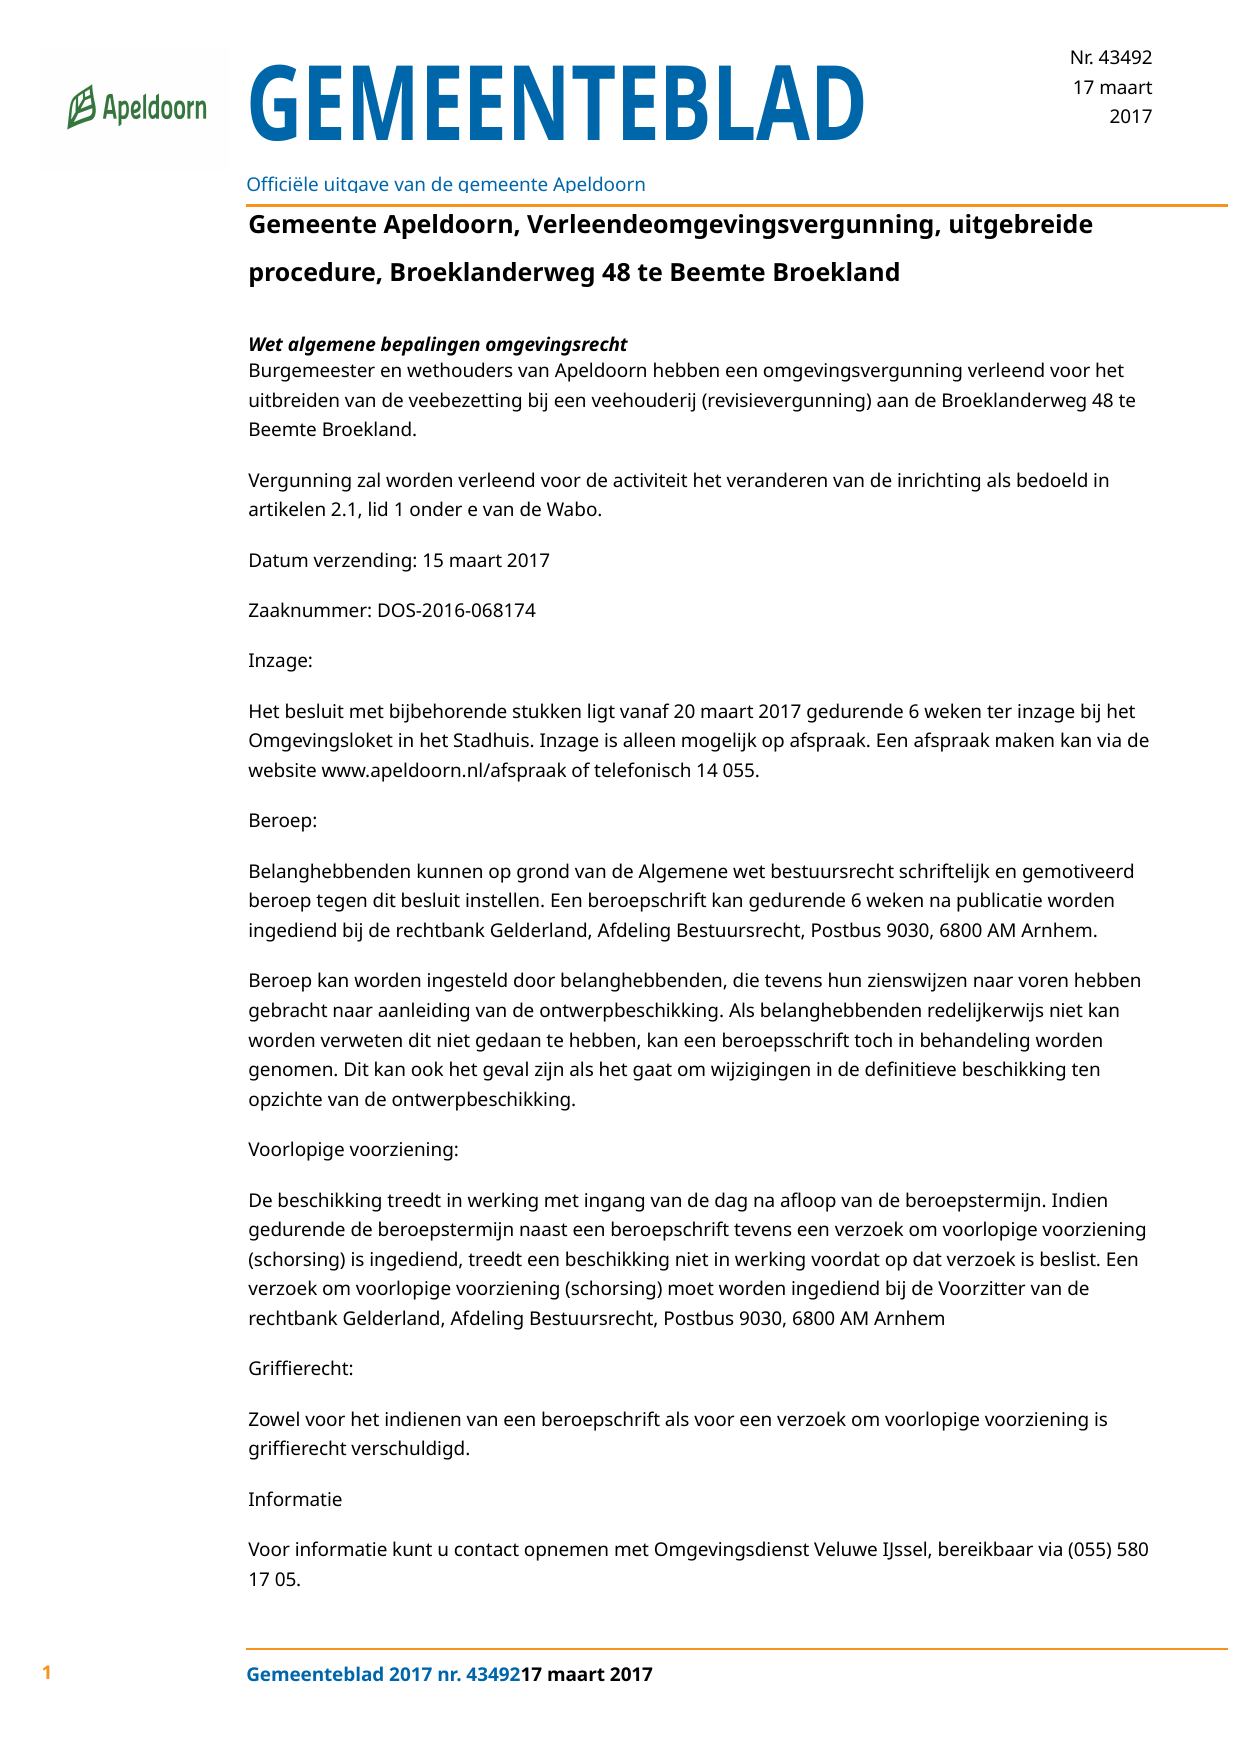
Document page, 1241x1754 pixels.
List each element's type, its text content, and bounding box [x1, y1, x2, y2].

text Zaaknummer: DOS-2016-068174 [248, 597, 1152, 623]
text Beroep kan worden ingesteld door belanghebbenden, die tevens hun zienswijzen naar voren hebben gebracht naar aanleiding van de ontwerpbeschikking. Als belanghebbenden redelijkerwijs niet kan worden verweten dit niet gedaan te hebben, kan een beroepsschrift toch in behandeling worden genomen. Dit kan ook het geval zijn als het gaat om wijzigingen in de definitieve beschikking ten opzichte van de ontwerpbeschikking. [248, 968, 1152, 1112]
text Griffierecht: [248, 1356, 1152, 1381]
text Belanghebbenden kunnen op grond van de Algemene wet bestuursrecht schriftelijk en gemotiveerd beroep tegen dit besluit instellen. Een beroepschrift kan gedurende 6 weken na publicatie worden ingediend bij de rechtbank Gelderland, Afdeling Bestuursrecht, Postbus 9030, 6800 AM Arnhem. [248, 858, 1152, 943]
text Voorlopige voorziening: [248, 1136, 1152, 1162]
text De beschikking treedt in werking met ingang van de dag na afloop van de beroepstermijn. Indien gedurende de beroepstermijn naast een beroepschrift tevens een verzoek om voorlopige voorziening (schorsing) is ingediend, treedt een beschikking niet in werking voordat op dat verzoek is beslist. Een verzoek om voorlopige voorziening (schorsing) moet worden ingediend bij de Voorzitter van de rechtbank Gelderland, Afdeling Bestuursrecht, Postbus 9030, 6800 AM Arnhem [248, 1187, 1152, 1331]
text Het besluit met bijbehorende stukken ligt vanaf 20 maart 2017 gedurende 6 weken ter inzage bij het Omgevingsloket in het Stadhuis. Inzage is alleen mogelijk op afspraak. Een afspraak maken kan via de website www.apeldoorn.nl/afspraak of telefonisch 14 055. [248, 698, 1152, 783]
text Vergunning zal worden verleend voor de activiteit het veranderen van de inrichting als bedoeld in artikelen 2.1, lid 1 onder e van de Wabo. [248, 467, 1152, 522]
text Datum verzending: 15 maart 2017 [248, 547, 1152, 572]
text Gemeente Apeldoorn, Verleendeomgevingsvergunning, uitgebreide procedure, Broeklanderweg 48 te Beemte Broekland [248, 207, 1152, 288]
text Wet algemene bepalingen omgevingsrecht [248, 331, 1152, 357]
text Informatie [248, 1486, 1152, 1512]
text Voor informatie kunt u contact opnemen met Omgevingsdienst Veluwe IJssel, bereikbaar via (055) 580 17 05. [248, 1536, 1152, 1592]
picture [41, 47, 231, 172]
text Zowel voor het indienen van een beroepschrift als voor een verzoek om voorlopige voorziening is griffierecht verschuldigd. [248, 1406, 1152, 1461]
text Beroep: [248, 808, 1152, 833]
text Burgemeester en wethouders van Apeldoorn hebben een omgevingsvergunning verleend voor het uitbreiden van de veebezetting bij een veehouderij (revisievergunning) aan de Broeklanderweg 48 te Beemte Broekland. [248, 357, 1152, 442]
text Inzage: [248, 648, 1152, 673]
